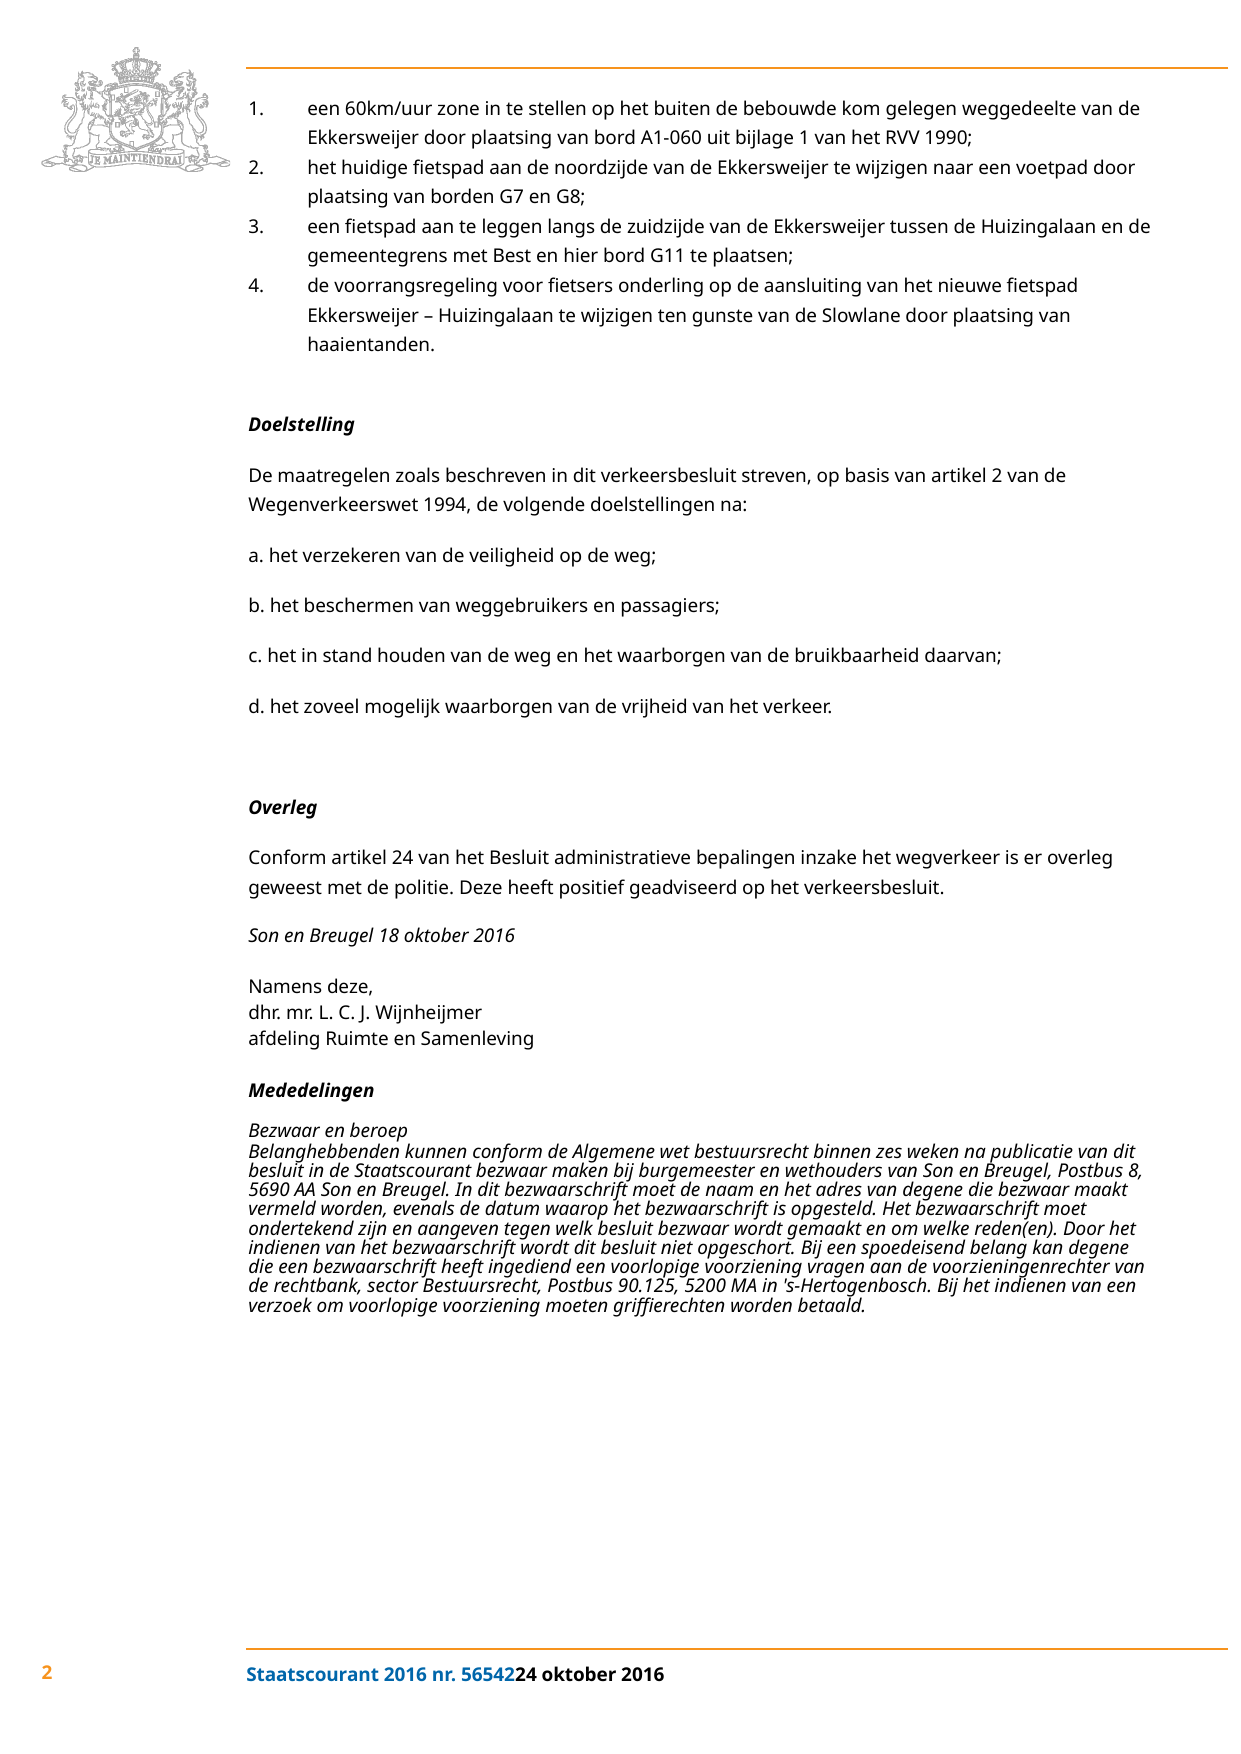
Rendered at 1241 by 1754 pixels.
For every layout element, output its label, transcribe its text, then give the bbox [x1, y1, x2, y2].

text Mededelingen [248, 1078, 1152, 1103]
text Bezwaar en beroep [248, 1117, 1152, 1143]
text c. het in stand houden van de weg en het waarborgen van de bruikbaarheid daarvan; [248, 643, 1152, 668]
text Namens deze, [248, 973, 1152, 999]
list een fietspad aan te leggen langs de zuidzijde van de Ekkersweijer tussen de Huizingalaan en de gemeentegrens met Best en hier bord G11 te plaatsen; [248, 213, 1152, 268]
list een 60km/uur zone in te stellen op het buiten de bebouwde kom gelegen weggedeelte van de Ekkersweijer door plaatsing van bord A1-060 uit bijlage 1 van het RVV 1990; [248, 95, 1152, 150]
text Son en Breugel 18 oktober 2016 [248, 922, 1152, 947]
text Conform artikel 24 van het Besluit administratieve bepalingen inzake het wegverkeer is er overleg geweest met de politie. Deze heeft positief geadviseerd op het verkeersbesluit. [248, 844, 1152, 900]
text De maatregelen zoals beschreven in dit verkeersbesluit streven, op basis van artikel 2 van de Wegenverkeerswet 1994, de volgende doelstellingen na: [248, 462, 1152, 517]
text Doelstelling [248, 411, 1152, 437]
text afdeling Ruimte en Samenleving [248, 1025, 1152, 1050]
picture [41, 47, 231, 172]
text b. het beschermen van weggebruikers en passagiers; [248, 592, 1152, 618]
text dhr. mr. L. C. J. Wijnheijmer [248, 999, 1152, 1025]
text d. het zoveel mogelijk waarborgen van de vrijheid van het verkeer. [248, 693, 1152, 719]
text Overleg [248, 794, 1152, 820]
text Belanghebbenden kunnen conform de Algemene wet bestuursrecht binnen zes weken na publicatie van dit besluit in de Staatscourant bezwaar maken bij burgemeester en wethouders van Son en Breugel, Postbus 8, 5690 AA Son en Breugel. In dit bezwaarschrift moet de naam en het adres van degene die bezwaar maakt vermeld worden, evenals de datum waarop het bezwaarschrift is opgesteld. Het bezwaarschrift moet ondertekend zijn en aangeven tegen welk besluit bezwaar wordt gemaakt en om welke reden(en). Door het indienen van het bezwaarschrift wordt dit besluit niet opgeschort. Bij een spoedeisend belang kan degene die een bezwaarschrift heeft ingediend een voorlopige voorziening vragen aan de voorzieningenrechter van de rechtbank, sector Bestuursrecht, Postbus 90.125, 5200 MA in 's-Hertogenbosch. Bij het indienen van een verzoek om voorlopige voorziening moeten griffierechten worden betaald. [248, 1143, 1152, 1316]
text a. het verzekeren van de veiligheid op de weg; [248, 542, 1152, 568]
list de voorrangsregeling voor fietsers onderling op de aansluiting van het nieuwe fietspad Ekkersweijer – Huizingalaan te wijzigen ten gunste van de Slowlane door plaatsing van haaientanden. [248, 272, 1152, 357]
list het huidige fietspad aan de noordzijde van de Ekkersweijer te wijzigen naar een voetpad door plaatsing van borden G7 en G8; [248, 154, 1152, 209]
